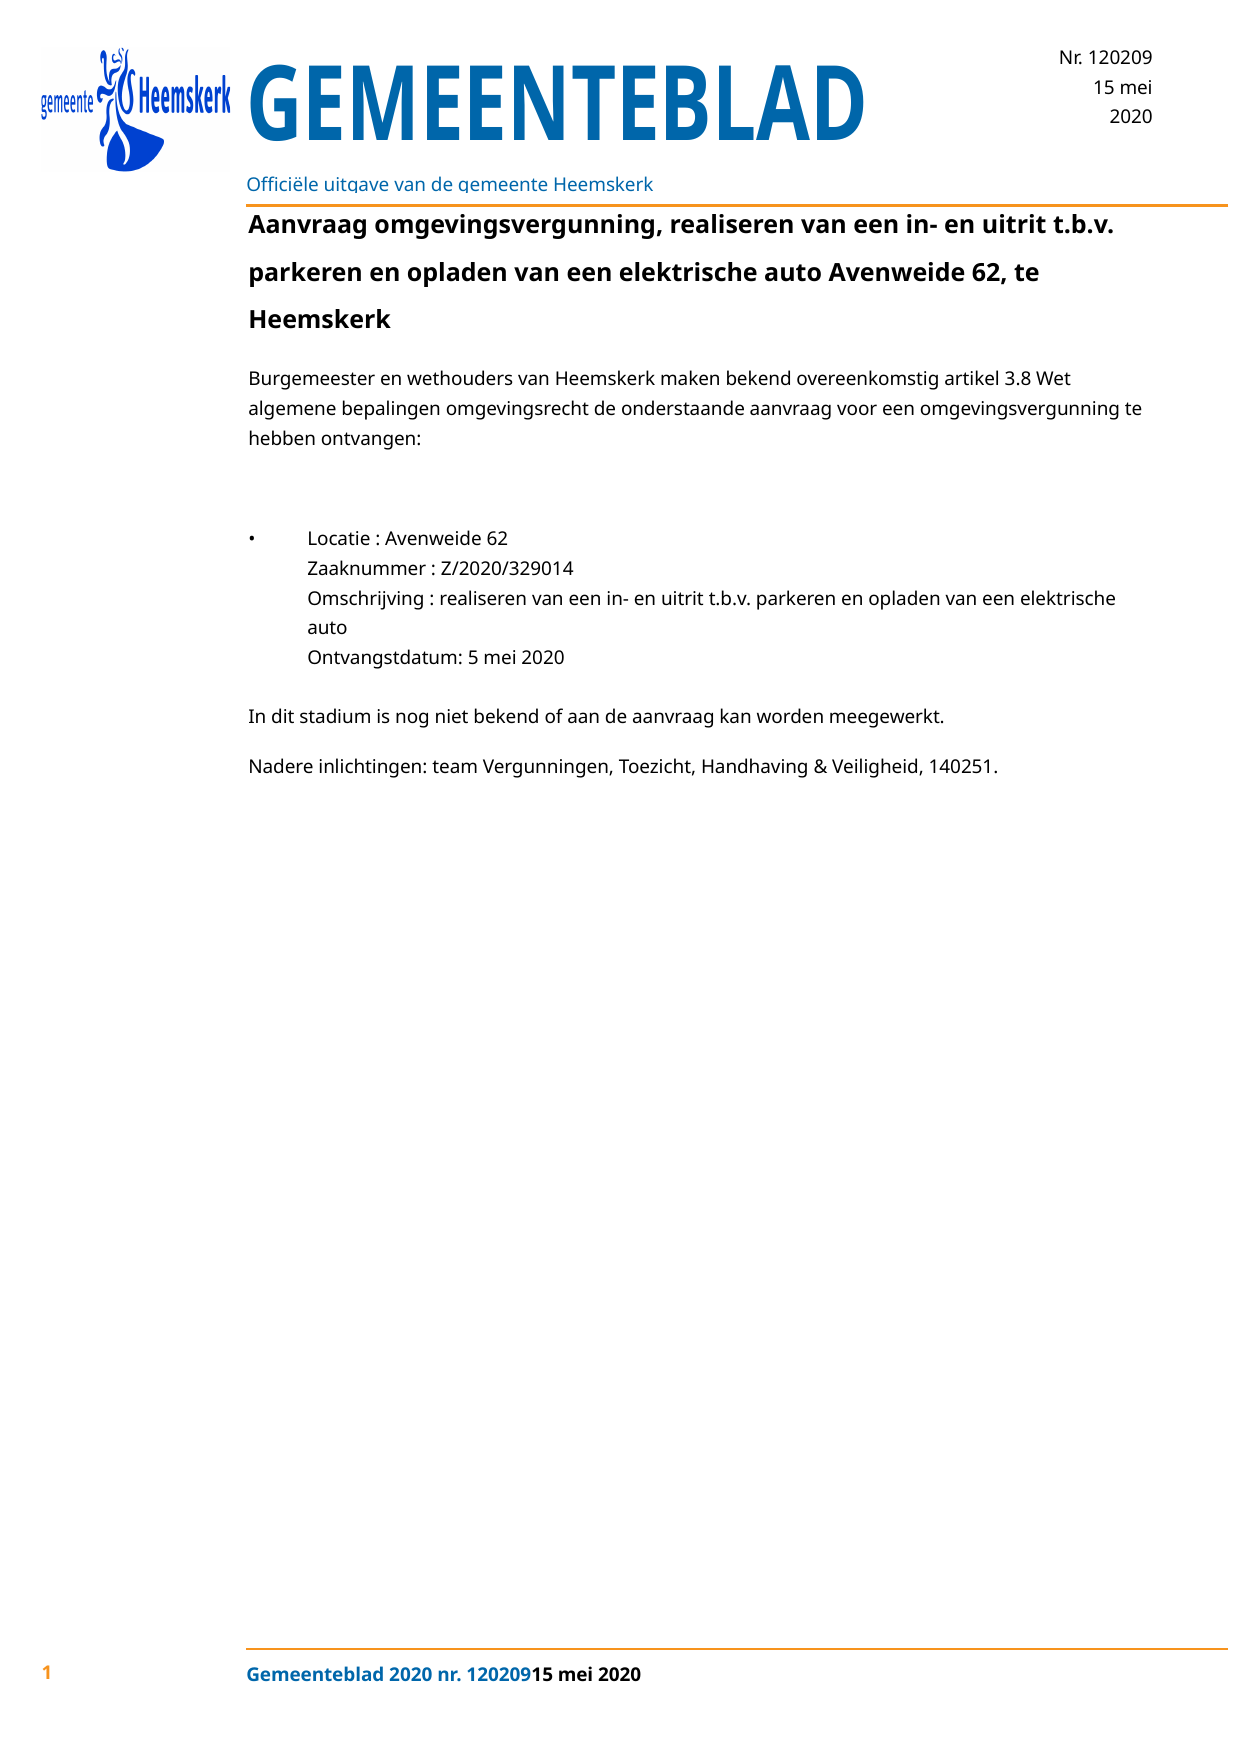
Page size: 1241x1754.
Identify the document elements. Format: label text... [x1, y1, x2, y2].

text Burgemeester en wethouders van Heemskerk maken bekend overeenkomstig artikel 3.8 Wet algemene bepalingen omgevingsrecht de onderstaande aanvraag voor een omgevingsvergunning te hebben ontvangen: [248, 366, 1152, 450]
list Ontvangstdatum: 5 mei 2020 [248, 644, 1152, 669]
text Aanvraag omgevingsvergunning, realiseren van een in- en uitrit t.b.v. parkeren en opladen van een elektrische auto Avenweide 62, te Heemskerk [248, 207, 1152, 336]
text In dit stadium is nog niet bekend of aan de aanvraag kan worden meegewerkt. [248, 703, 1152, 729]
list Zaaknummer : Z/2020/329014 [248, 555, 1152, 581]
list Omschrijving : realiseren van een in- en uitrit t.b.v. parkeren en opladen van een elektrische auto [248, 585, 1152, 640]
picture [41, 47, 231, 172]
text Nadere inlichtingen: team Vergunningen, Toezicht, Handhaving & Veiligheid, 140251. [248, 753, 1152, 779]
list Locatie : Avenweide 62 [248, 526, 1152, 551]
